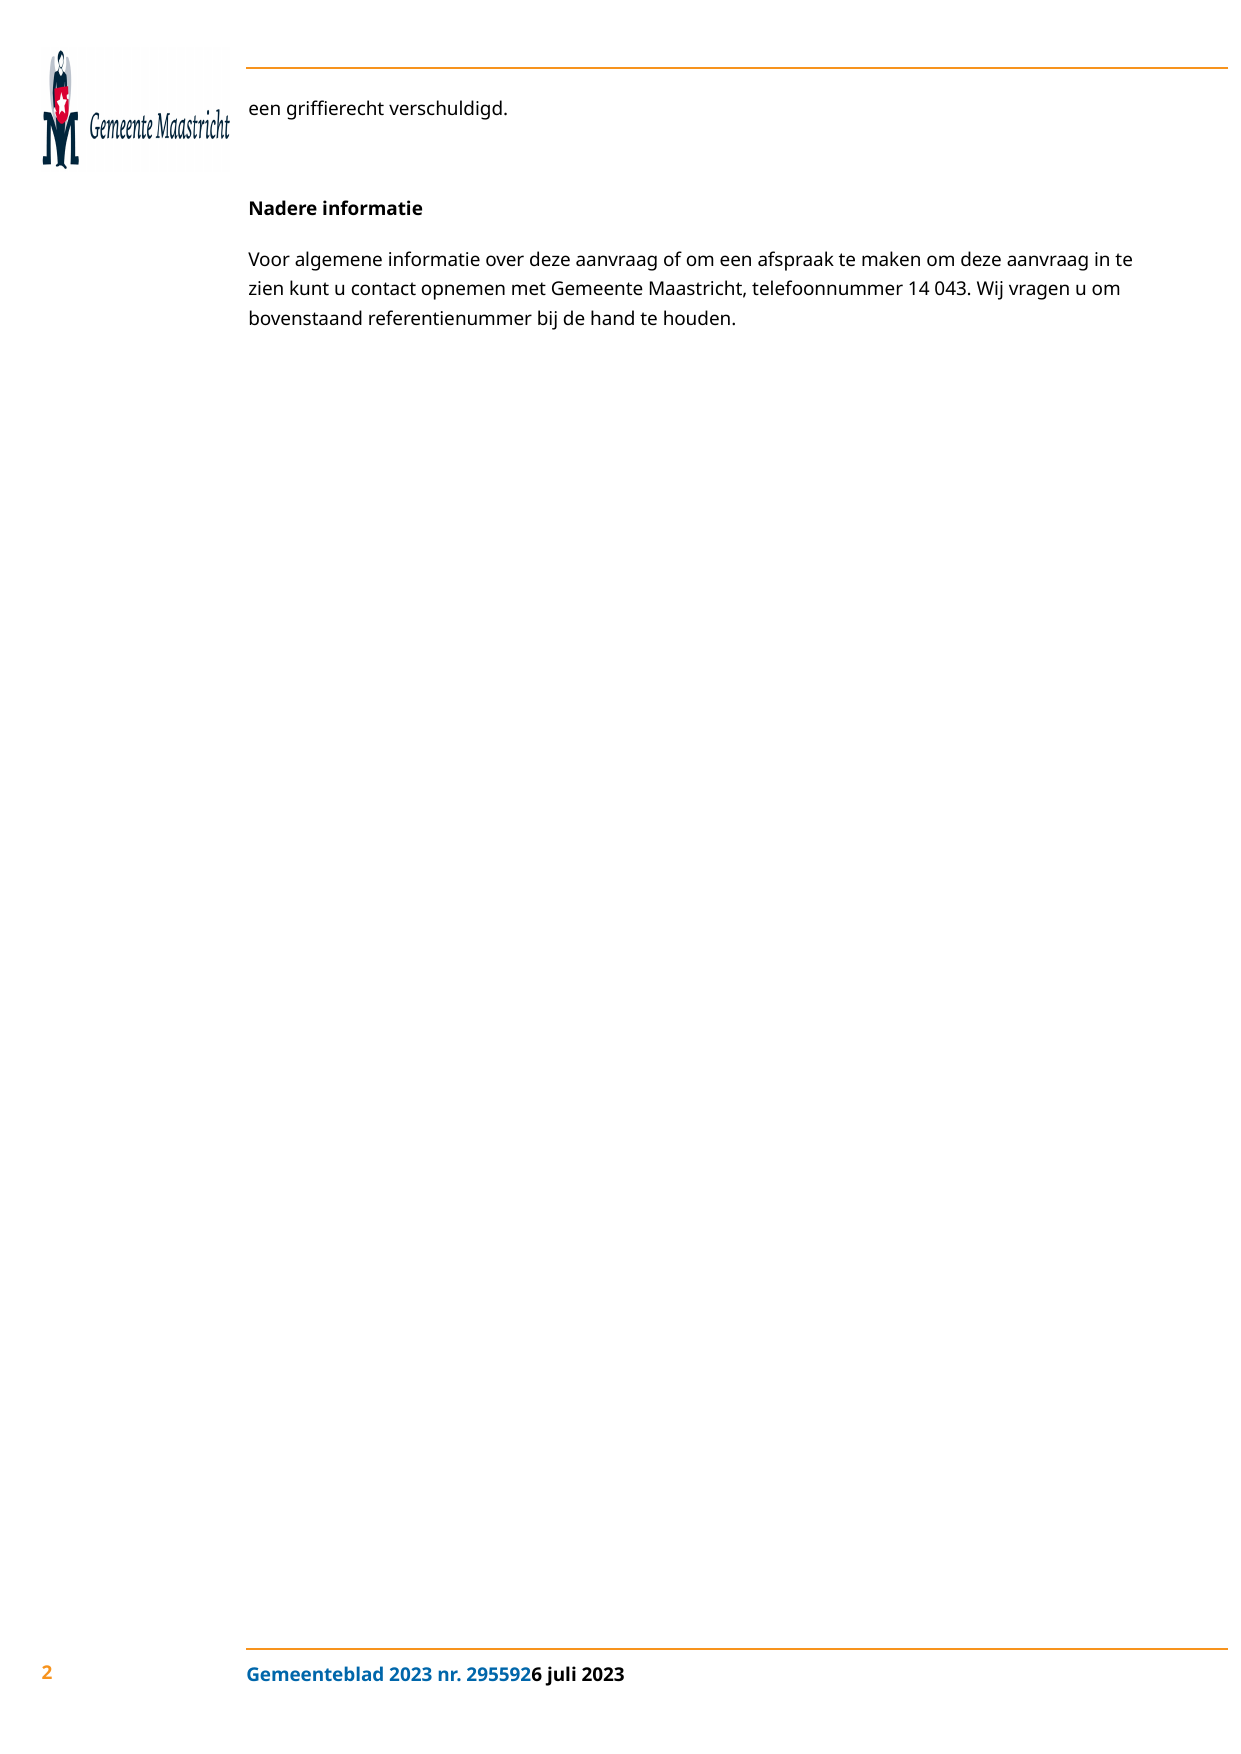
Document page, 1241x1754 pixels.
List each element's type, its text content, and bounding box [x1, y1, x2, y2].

text een griffierecht verschuldigd. [248, 95, 1152, 121]
picture [41, 47, 231, 172]
text Voor algemene informatie over deze aanvraag of om een afspraak te maken om deze aanvraag in te zien kunt u contact opnemen met Gemeente Maastricht, telefoonnummer 14 043. Wij vragen u om bovenstaand referentienummer bij de hand te houden. [248, 246, 1152, 331]
text Nadere informatie [248, 196, 1152, 221]
